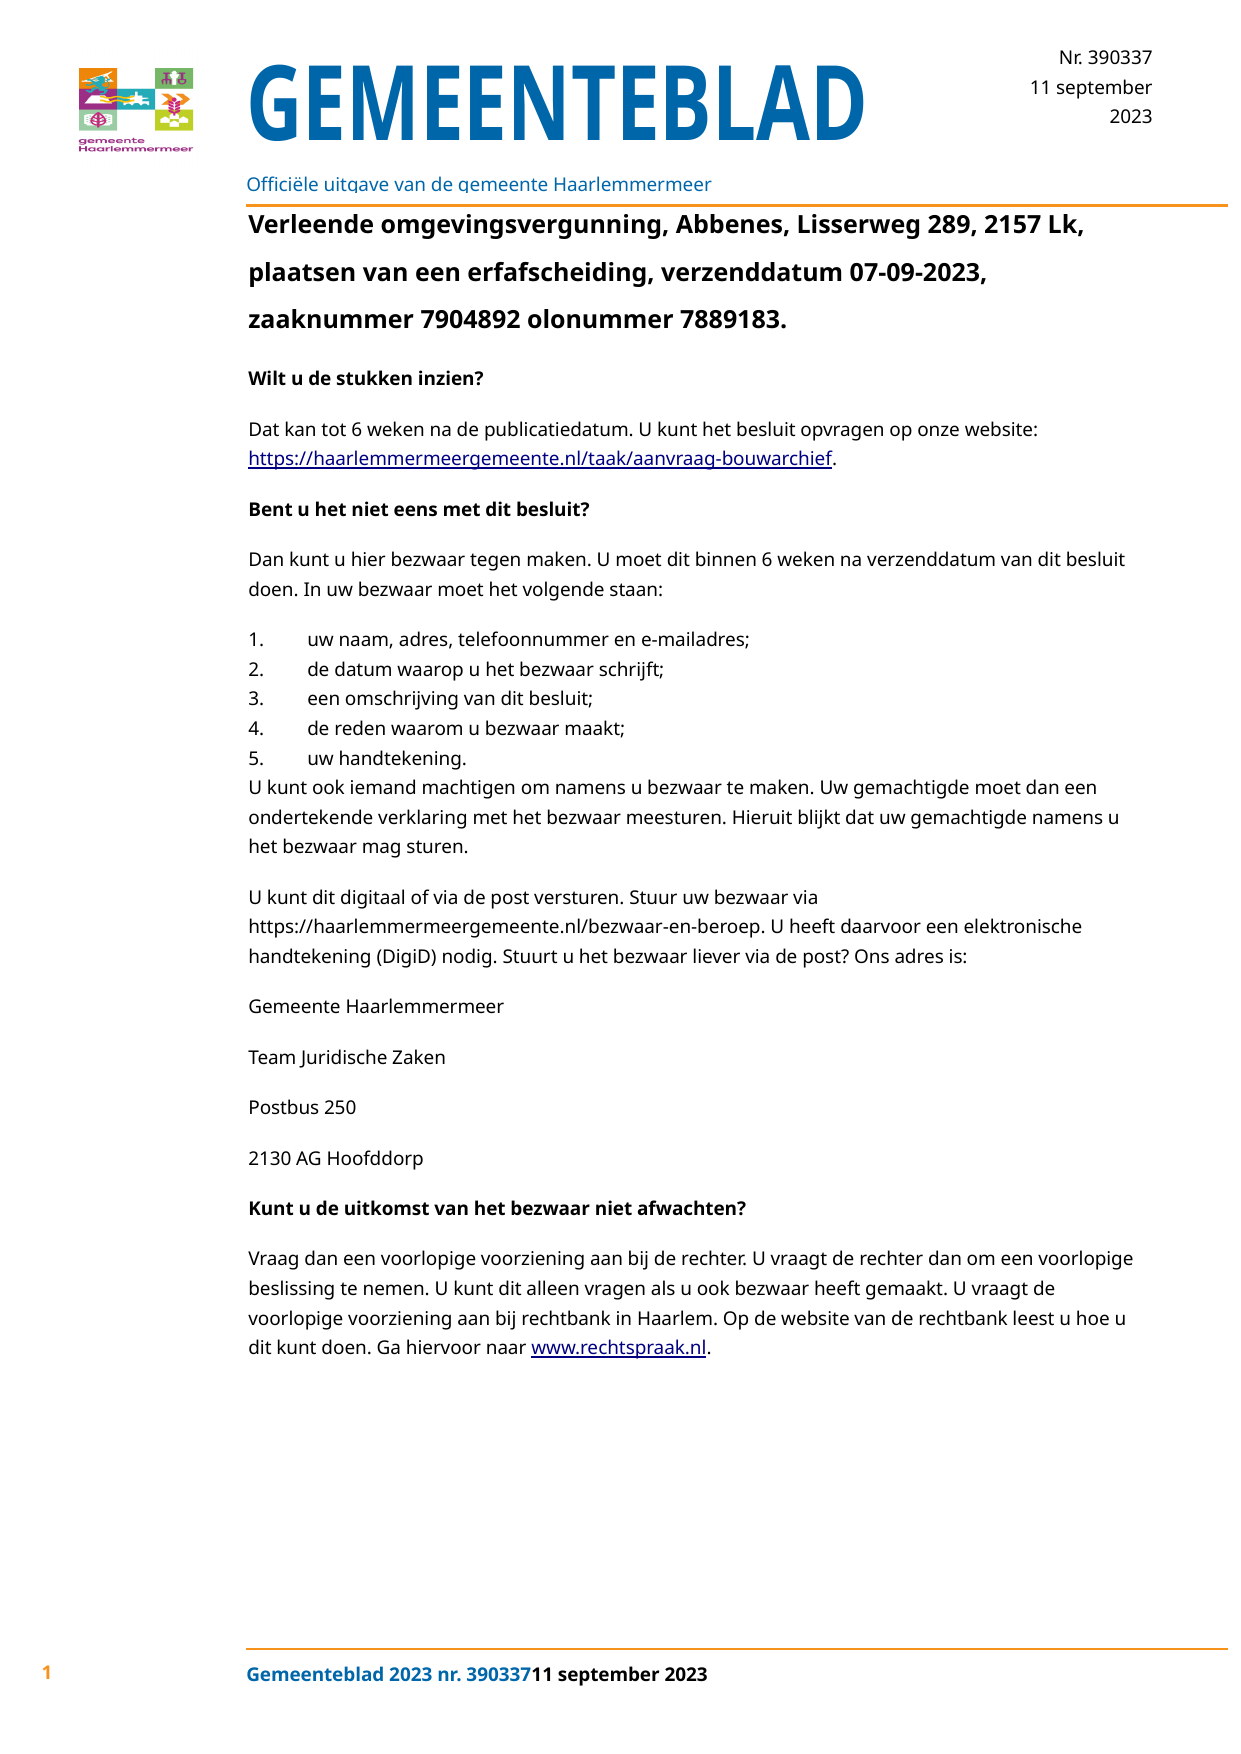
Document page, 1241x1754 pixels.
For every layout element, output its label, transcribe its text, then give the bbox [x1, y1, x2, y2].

text Kunt u de uitkomst van het bezwaar niet afwachten? [248, 1195, 1152, 1221]
text Wilt u de stukken inzien? [248, 366, 1152, 391]
list een omschrijving van dit besluit; [248, 686, 1152, 711]
list uw handtekening. [248, 745, 1152, 770]
text Dan kunt u hier bezwaar tegen maken. U moet dit binnen 6 weken na verzenddatum van dit besluit doen. In uw bezwaar moet het volgende staan: [248, 546, 1152, 602]
text Gemeente Haarlemmermeer [248, 993, 1152, 1019]
text 2130 AG Hoofddorp [248, 1145, 1152, 1170]
text Verleende omgevingsvergunning, Abbenes, Lisserweg 289, 2157 Lk, plaatsen van een erfafscheiding, verzenddatum 07-09-2023, zaaknummer 7904892 olonummer 7889183. [248, 207, 1152, 336]
text Team Juridische Zaken [248, 1044, 1152, 1069]
list uw naam, adres, telefoonnummer en e-mailadres; [248, 626, 1152, 652]
list de datum waarop u het bezwaar schrijft; [248, 656, 1152, 682]
picture [41, 47, 231, 172]
text Postbus 250 [248, 1094, 1152, 1120]
text Dat kan tot 6 weken na de publicatiedatum. U kunt het besluit opvragen op onze website: https://haarlemmermeergemeente.nl/taak/aanvraag-bouwarchief. [248, 416, 1152, 471]
text U kunt ook iemand machtigen om namens u bezwaar te maken. Uw gemachtigde moet dan een ondertekende verklaring met het bezwaar meesturen. Hieruit blijkt dat uw gemachtigde namens u het bezwaar mag sturen. [248, 774, 1152, 859]
text Vraag dan een voorlopige voorziening aan bij de rechter. U vraagt de rechter dan om een voorlopige beslissing te nemen. U kunt dit alleen vragen als u ook bezwaar heeft gemaakt. U vraagt de voorlopige voorziening aan bij rechtbank in Haarlem. Op de website van de rechtbank leest u hoe u dit kunt doen. Ga hiervoor naar www.rechtspraak.nl. [248, 1246, 1152, 1360]
list de reden waarom u bezwaar maakt; [248, 715, 1152, 741]
text U kunt dit digitaal of via de post versturen. Stuur uw bezwaar via https://haarlemmermeergemeente.nl/bezwaar-en-beroep. U heeft daarvoor een elektronische handtekening (DigiD) nodig. Stuurt u het bezwaar liever via de post? Ons adres is: [248, 884, 1152, 969]
text Bent u het niet eens met dit besluit? [248, 496, 1152, 522]
